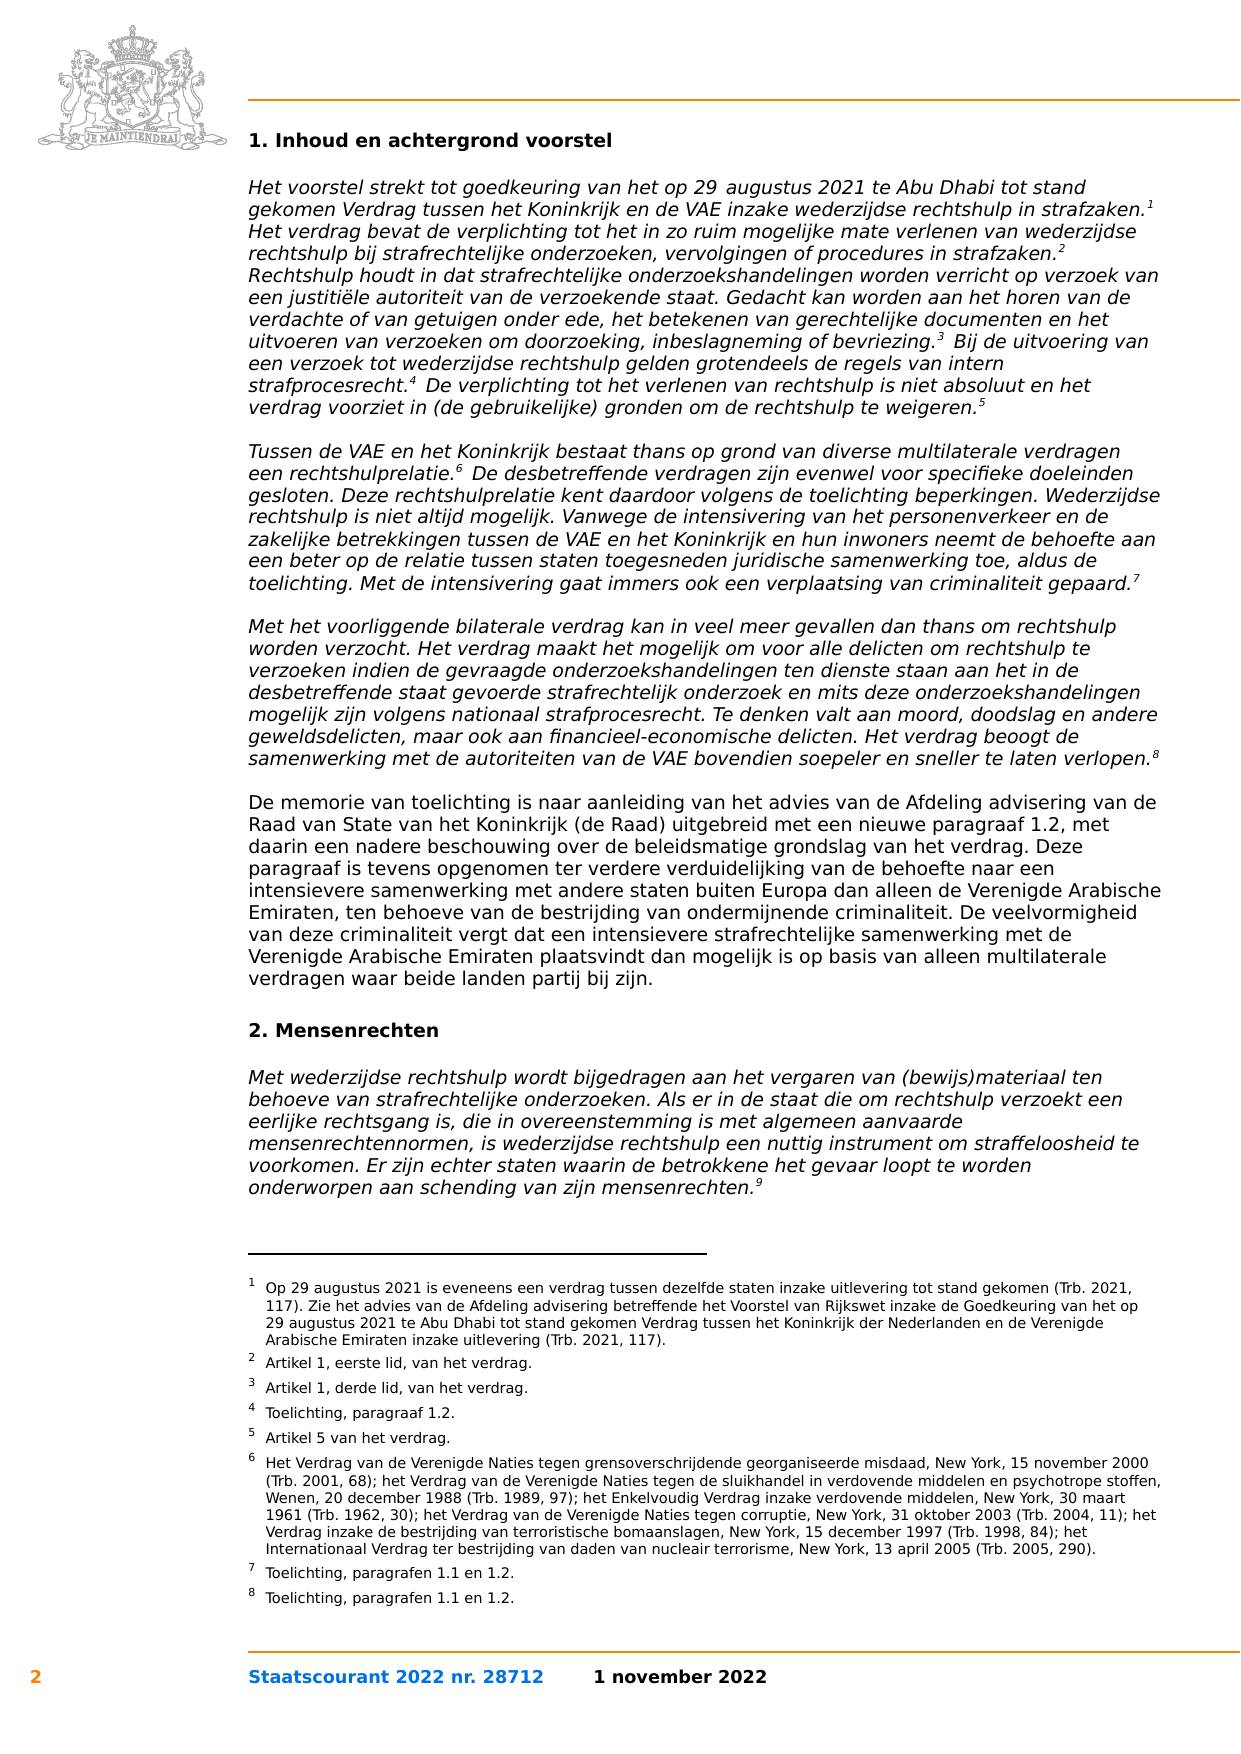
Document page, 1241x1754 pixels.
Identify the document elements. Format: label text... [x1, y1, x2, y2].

text Met het voorliggende bilaterale verdrag kan in veel meer gevallen dan thans om rechtshulp worden verzocht. Het verdrag maakt het mogelijk om voor alle delicten om rechtshulp te verzoeken indien de gevraagde onderzoekshandelingen ten dienste staan aan het in de desbetreffende staat gevoerde strafrechtelijk onderzoek en mits deze onderzoekshandelingen mogelijk zijn volgens nationaal strafprocesrecht. Te denken valt aan moord, doodslag en andere geweldsdelicten, maar ook aan financieel-economische delicten. Het verdrag beoogt de samenwerking met de autoriteiten van de VAE bovendien soepeler en sneller te laten verlopen. [248, 616, 1163, 770]
text De memorie van toelichting is naar aanleiding van het advies van de Afdeling advisering van de Raad van State van het Koninkrijk (de Raad) uitgebreid met een nieuwe paragraaf 1.2, met daarin een nadere beschouwing over de beleidsmatige grondslag van het verdrag. Deze paragraaf is tevens opgenomen ter verdere verduidelijking van de behoefte naar een intensievere samenwerking met andere staten buiten Europa dan alleen de Verenigde Arabische Emiraten, ten behoeve van de bestrijding van ondermijnende criminaliteit. De veelvormigheid van deze criminaliteit vergt dat een intensievere strafrechtelijke samenwerking met de Verenigde Arabische Emiraten plaatsvindt dan mogelijk is op basis van alleen multilaterale verdragen waar beide landen partij bij zijn. [248, 792, 1163, 990]
text Artikel 1, derde lid, van het verdrag. [248, 1376, 1163, 1398]
text Toelichting, paragrafen 1.1 en 1.2. [248, 1586, 1163, 1608]
text Het voorstel strekt tot goedkeuring van het op 29 augustus 2021 te Abu Dhabi tot stand gekomen Verdrag tussen het Koninkrijk en de VAE inzake wederzijdse rechtshulp in strafzaken. Het verdrag bevat de verplichting tot het in zo ruim mogelijke mate verlenen van wederzijdse rechtshulp bij strafrechtelijke onderzoeken, vervolgingen of procedures in strafzaken. Rechtshulp houdt in dat strafrechtelijke onderzoekshandelingen worden verricht op verzoek van een justitiële autoriteit van de verzoekende staat. Gedacht kan worden aan het horen van de verdachte of van getuigen onder ede, het betekenen van gerechtelijke documenten en het uitvoeren van verzoeken om doorzoeking, inbeslagneming of bevriezing. Bij de uitvoering van een verzoek tot wederzijdse rechtshulp gelden grotendeels de regels van intern strafprocesrecht. De verplichting tot het verlenen van rechtshulp is niet absoluut en het verdrag voorziet in (de gebruikelijke) gronden om de rechtshulp te weigeren. [248, 177, 1163, 419]
subtitle 1. Inhoud en achtergrond voorstel [248, 130, 1163, 152]
text Artikel 1, eerste lid, van het verdrag. [248, 1351, 1163, 1373]
text Artikel 5 van het verdrag. [248, 1426, 1163, 1448]
subtitle 2. Mensenrechten [248, 1020, 1163, 1042]
text Met wederzijdse rechtshulp wordt bijgedragen aan het vergaren van (bewijs)materiaal ten behoeve van strafrechtelijke onderzoeken. Als er in de staat die om rechtshulp verzoekt een eerlijke rechtsgang is, die in overeenstemming is met algemeen aanvaarde mensenrechtennormen, is wederzijdse rechtshulp een nuttig instrument om straffeloosheid te voorkomen. Er zijn echter staten waarin de betrokkene het gevaar loopt te worden onderworpen aan schending van zijn mensenrechten. [248, 1067, 1163, 1199]
text Het Verdrag van de Verenigde Naties tegen grensoverschrijdende georganiseerde misdaad, New York, 15 november 2000 (Trb. 2001, 68); het Verdrag van de Verenigde Naties tegen de sluikhandel in verdovende middelen en psychotrope stoffen, Wenen, 20 december 1988 (Trb. 1989, 97); het Enkelvoudig Verdrag inzake verdovende middelen, New York, 30 maart 1961 (Trb. 1962, 30); het Verdrag van de Verenigde Naties tegen corruptie, New York, 31 oktober 2003 (Trb. 2004, 11); het Verdrag inzake de bestrijding van terroristische bomaanslagen, New York, 15 december 1997 (Trb. 1998, 84); het Internationaal Verdrag ter bestrijding van daden van nucleair terrorisme, New York, 13 april 2005 (Trb. 2005, 290). [248, 1451, 1163, 1558]
text Op 29 augustus 2021 is eveneens een verdrag tussen dezelfde staten inzake uitlevering tot stand gekomen (Trb. 2021, 117). Zie het advies van de Afdeling advisering betreffende het Voorstel van Rijkswet inzake de Goedkeuring van het op 29 augustus 2021 te Abu Dhabi tot stand gekomen Verdrag tussen het Koninkrijk der Nederlanden en de Verenigde Arabische Emiraten inzake uitlevering (Trb. 2021, 117). [248, 1276, 1163, 1348]
picture [38, 25, 227, 150]
text Tussen de VAE en het Koninkrijk bestaat thans op grond van diverse multilaterale verdragen een rechtshulprelatie. De desbetreffende verdragen zijn evenwel voor specifieke doeleinden gesloten. Deze rechtshulprelatie kent daardoor volgens de toelichting beperkingen. Wederzijdse rechtshulp is niet altijd mogelijk. Vanwege de intensivering van het personenverkeer en de zakelijke betrekkingen tussen de VAE en het Koninkrijk en hun inwoners neemt de behoefte aan een beter op de relatie tussen staten toegesneden juridische samenwerking toe, aldus de toelichting. Met de intensivering gaat immers ook een verplaatsing van criminaliteit gepaard. [248, 441, 1163, 594]
text Toelichting, paragraaf 1.2. [248, 1401, 1163, 1423]
text Toelichting, paragrafen 1.1 en 1.2. [248, 1561, 1163, 1583]
